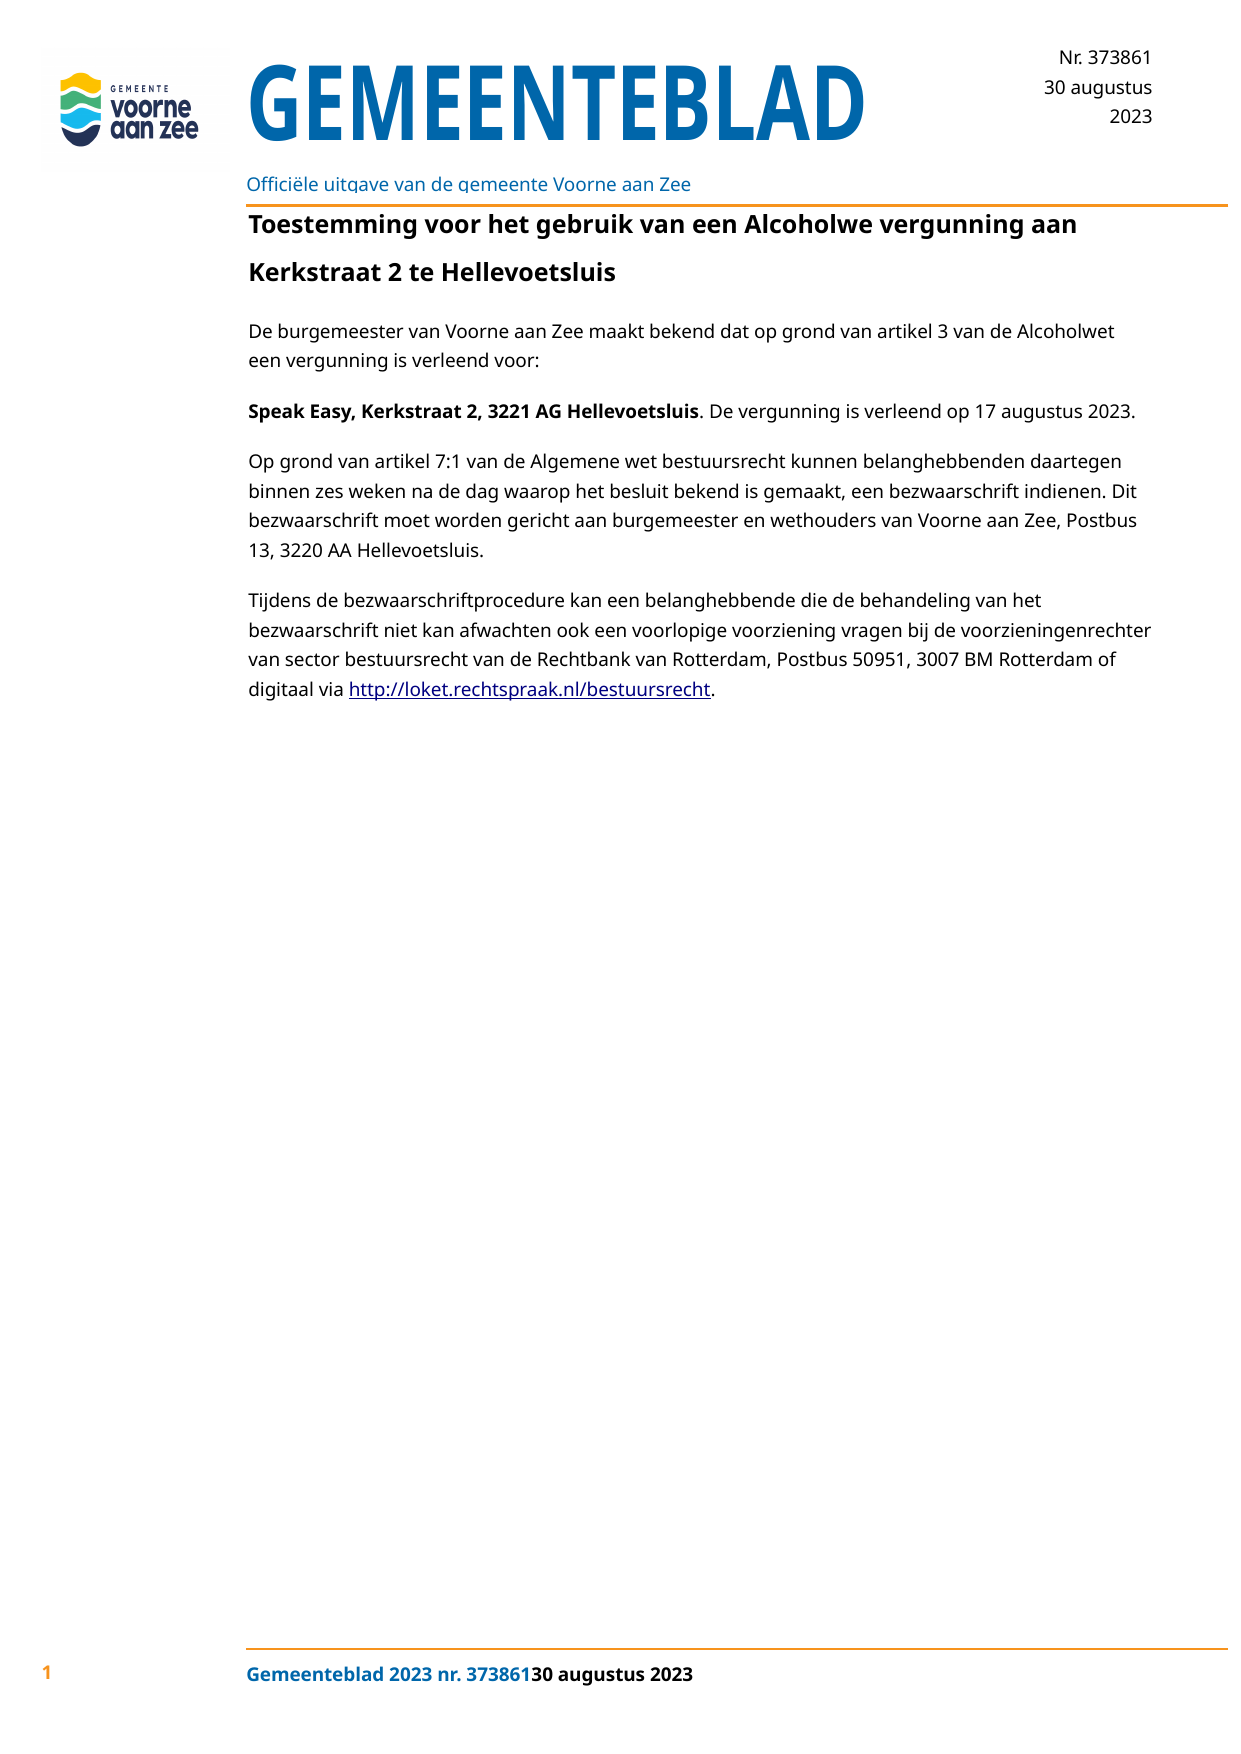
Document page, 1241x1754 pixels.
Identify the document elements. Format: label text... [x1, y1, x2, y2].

picture [41, 47, 231, 172]
text Op grond van artikel 7:1 van de Algemene wet bestuursrecht kunnen belanghebbenden daartegen binnen zes weken na de dag waarop het besluit bekend is gemaakt, een bezwaarschrift indienen. Dit bezwaarschrift moet worden gericht aan burgemeester en wethouders van Voorne aan Zee, Postbus 13, 3220 AA Hellevoetsluis. [248, 448, 1152, 563]
text Speak Easy, Kerkstraat 2, 3221 AG Hellevoetsluis. De vergunning is verleend op 17 augustus 2023. [248, 398, 1152, 424]
text Toestemming voor het gebruik van een Alcoholwe vergunning aan Kerkstraat 2 te Hellevoetsluis [248, 207, 1152, 288]
text Tijdens de bezwaarschriftprocedure kan een belanghebbende die de behandeling van het bezwaarschrift niet kan afwachten ook een voorlopige voorziening vragen bij de voorzieningenrechter van sector bestuursrecht van de Rechtbank van Rotterdam, Postbus 50951, 3007 BM Rotterdam of digitaal via http://loket.rechtspraak.nl/bestuursrecht. [248, 587, 1152, 702]
text De burgemeester van Voorne aan Zee maakt bekend dat op grond van artikel 3 van de Alcoholwet een vergunning is verleend voor: [248, 318, 1152, 373]
